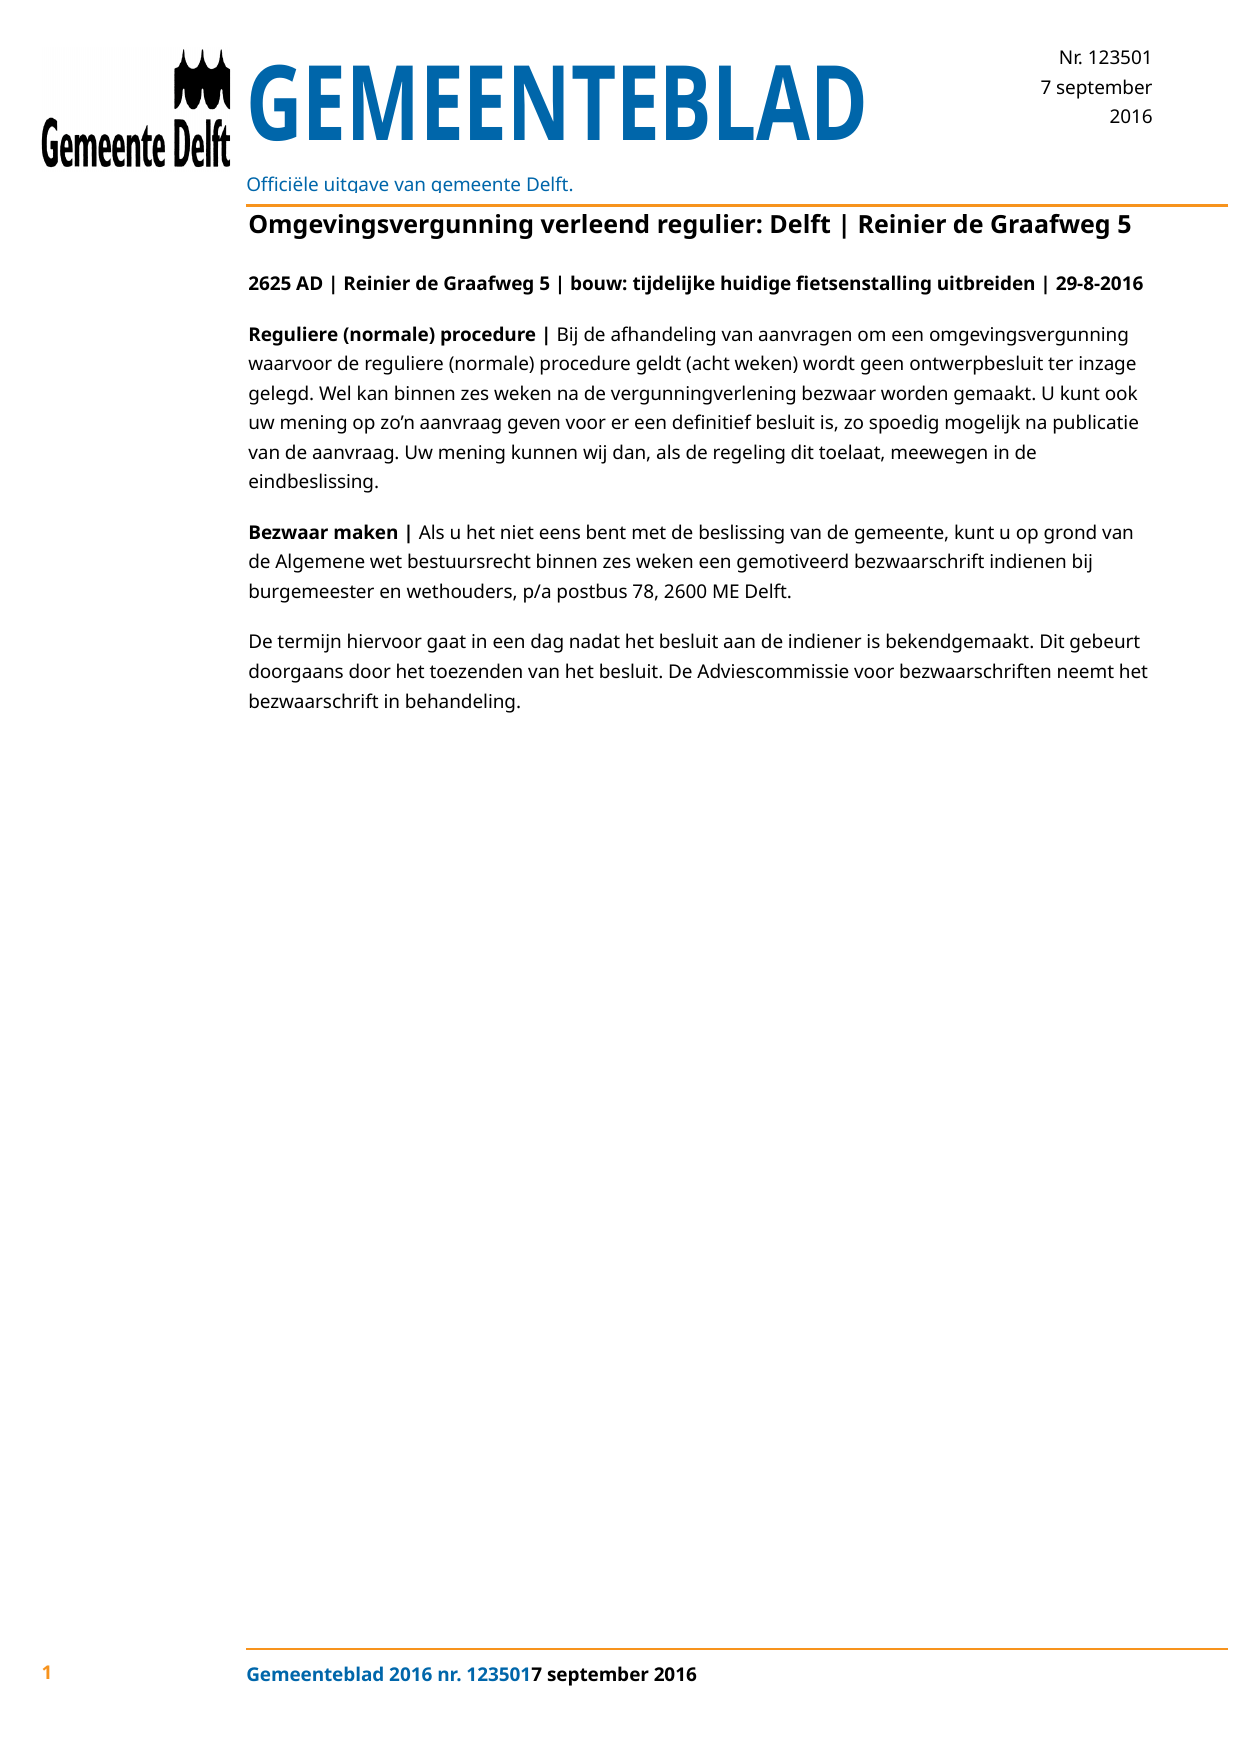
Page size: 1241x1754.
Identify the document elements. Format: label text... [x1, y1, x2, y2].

text Reguliere (normale) procedure | Bij de afhandeling van aanvragen om een omgevingsvergunning waarvoor de reguliere (normale) procedure geldt (acht weken) wordt geen ontwerpbesluit ter inzage gelegd. Wel kan binnen zes weken na de vergunningverlening bezwaar worden gemaakt. U kunt ook uw mening op zo’n aanvraag geven voor er een definitief besluit is, zo spoedig mogelijk na publicatie van de aanvraag. Uw mening kunnen wij dan, als de regeling dit toelaat, meewegen in de eindbeslissing. [248, 321, 1152, 494]
text Omgevingsvergunning verleend regulier: Delft | Reinier de Graafweg 5 [248, 207, 1152, 241]
picture [41, 47, 231, 172]
text Bezwaar maken | Als u het niet eens bent met de beslissing van de gemeente, kunt u op grond van de Algemene wet bestuursrecht binnen zes weken een gemotiveerd bezwaarschrift indienen bij burgemeester en wethouders, p/a postbus 78, 2600 ME Delft. [248, 519, 1152, 604]
text De termijn hiervoor gaat in een dag nadat het besluit aan de indiener is bekendgemaakt. Dit gebeurt doorgaans door het toezenden van het besluit. De Adviescommissie voor bezwaarschriften neemt het bezwaarschrift in behandeling. [248, 629, 1152, 713]
text 2625 AD | Reinier de Graafweg 5 | bouw: tijdelijke huidige fietsenstalling uitbreiden | 29-8-2016 [248, 270, 1152, 296]
